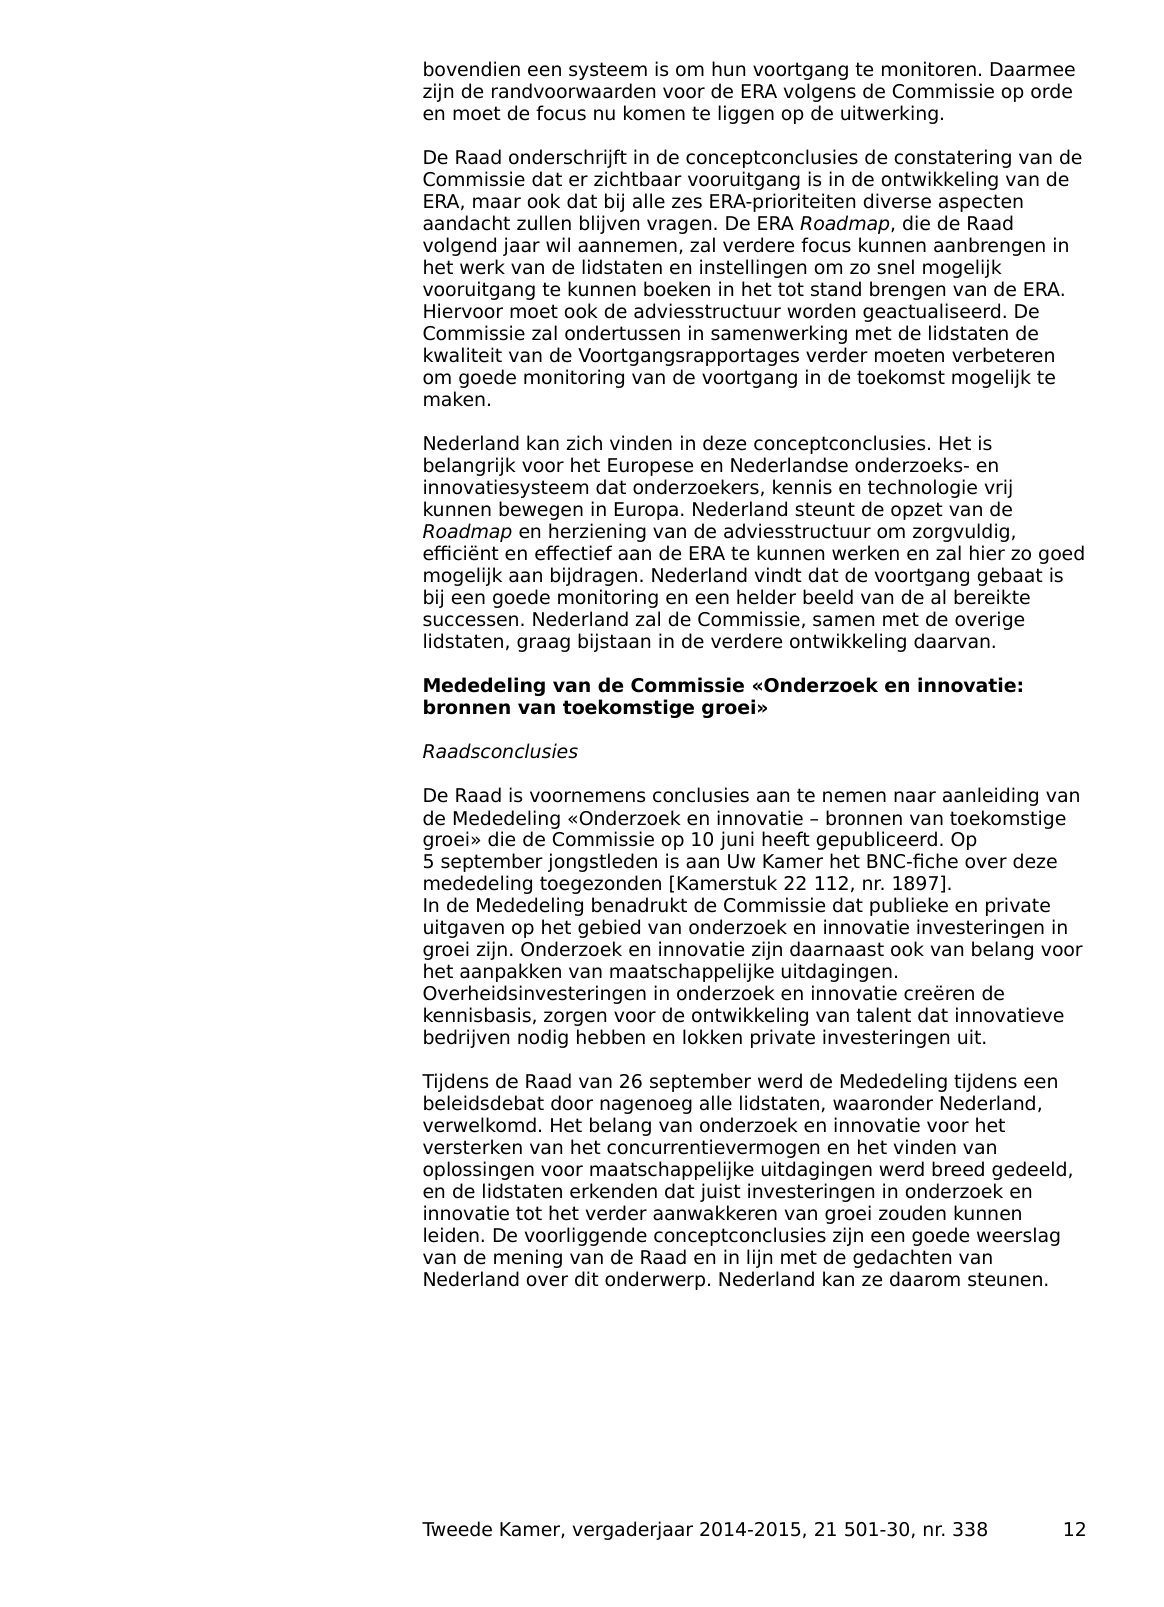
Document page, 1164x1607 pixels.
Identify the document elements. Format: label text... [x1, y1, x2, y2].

text Tijdens de Raad van 26 september werd de Mededeling tijdens een beleidsdebat door nagenoeg alle lidstaten, waaronder Nederland, verwelkomd. Het belang van onderzoek en innovatie voor het versterken van het concurrentievermogen en het vinden van oplossingen voor maatschappelijke uitdagingen werd breed gedeeld, en de lidstaten erkenden dat juist investeringen in onderzoek en innovatie tot het verder aanwakkeren van groei zouden kunnen leiden. De voorliggende conceptconclusies zijn een goede weerslag van de mening van de Raad en in lijn met de gedachten van Nederland over dit onderwerp. Nederland kan ze daarom steunen. [422, 1071, 1087, 1291]
text bovendien een systeem is om hun voortgang te monitoren. Daarmee zijn de randvoorwaarden voor de ERA volgens de Commissie op orde en moet de focus nu komen te liggen op de uitwerking. [422, 59, 1087, 125]
text De Raad is voornemens conclusies aan te nemen naar aanleiding van de Mededeling «Onderzoek en innovatie – bronnen van toekomstige groei» die de Commissie op 10 juni heeft gepubliceerd. Op 5 september jongstleden is aan Uw Kamer het BNC-fiche over deze mededeling toegezonden [Kamerstuk 22 112, nr. 1897]. [422, 785, 1087, 895]
text De Raad onderschrijft in de conceptconclusies de constatering van de Commissie dat er zichtbaar vooruitgang is in de ontwikkeling van de ERA, maar ook dat bij alle zes ERA-prioriteiten diverse aspecten aandacht zullen blijven vragen. De ERA Roadmap, die de Raad volgend jaar wil aannemen, zal verdere focus kunnen aanbrengen in het werk van de lidstaten en instellingen om zo snel mogelijk vooruitgang te kunnen boeken in het tot stand brengen van de ERA. Hiervoor moet ook de adviesstructuur worden geactualiseerd. De Commissie zal ondertussen in samenwerking met de lidstaten de kwaliteit van de Voortgangsrapportages verder moeten verbeteren om goede monitoring van de voortgang in de toekomst mogelijk te maken. [422, 147, 1087, 411]
subtitle Mededeling van de Commissie «Onderzoek en innovatie: bronnen van toekomstige groei» [422, 675, 1087, 719]
text Nederland kan zich vinden in deze conceptconclusies. Het is belangrijk voor het Europese en Nederlandse onderzoeks- en innovatiesysteem dat onderzoekers, kennis en technologie vrij kunnen bewegen in Europa. Nederland steunt de opzet van de Roadmap en herziening van de adviesstructuur om zorgvuldig, efficiënt en effectief aan de ERA te kunnen werken en zal hier zo goed mogelijk aan bijdragen. Nederland vindt dat de voortgang gebaat is bij een goede monitoring en een helder beeld van de al bereikte successen. Nederland zal de Commissie, samen met de overige lidstaten, graag bijstaan in de verdere ontwikkeling daarvan. [422, 433, 1087, 653]
subtitle Raadsconclusies [422, 741, 1087, 763]
text In de Mededeling benadrukt de Commissie dat publieke en private uitgaven op het gebied van onderzoek en innovatie investeringen in groei zijn. Onderzoek en innovatie zijn daarnaast ook van belang voor het aanpakken van maatschappelijke uitdagingen. Overheidsinvesteringen in onderzoek en innovatie creëren de kennisbasis, zorgen voor de ontwikkeling van talent dat innovatieve bedrijven nodig hebben en lokken private investeringen uit. [422, 895, 1087, 1049]
